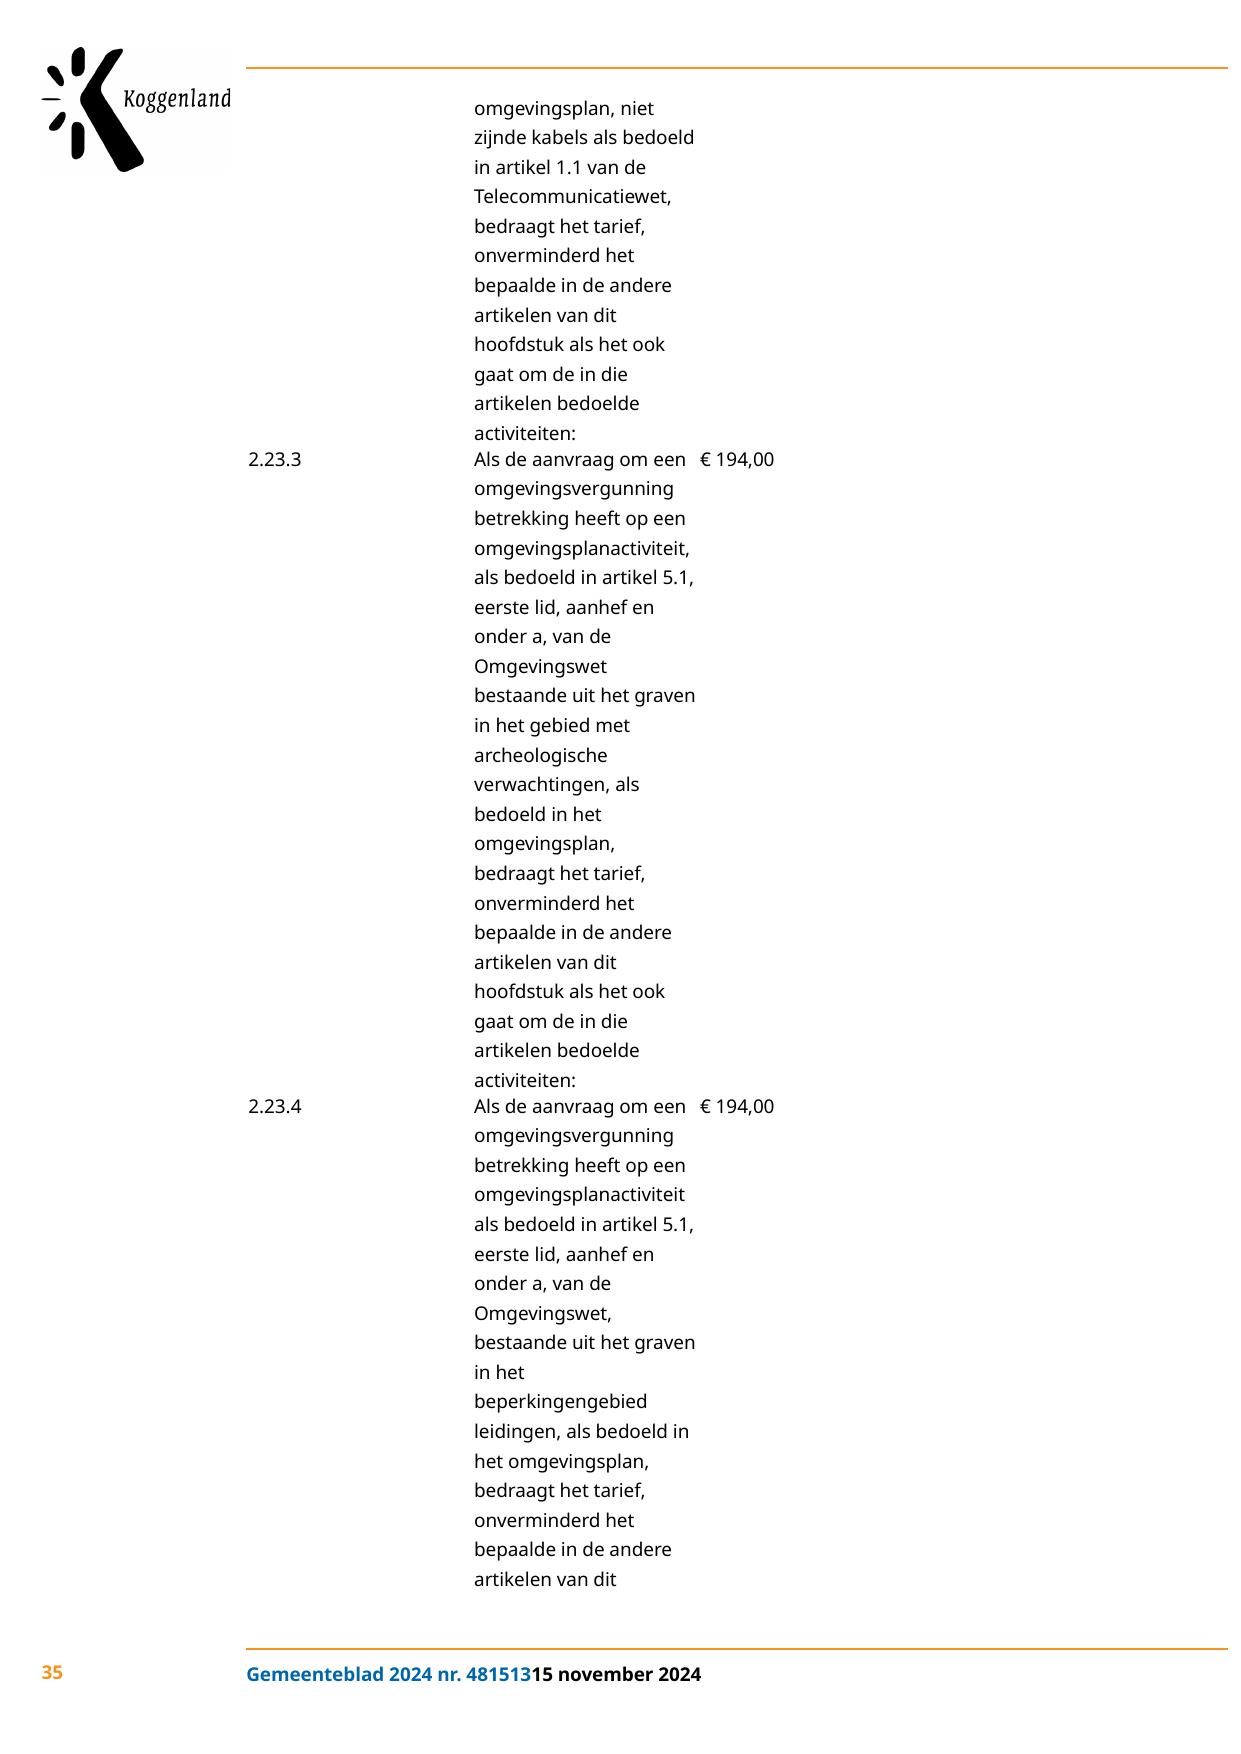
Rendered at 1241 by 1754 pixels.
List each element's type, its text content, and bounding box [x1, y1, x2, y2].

table_cell [700, 95, 926, 446]
table_cell 2.23.4 [248, 1093, 474, 1592]
table_cell omgevingsplan, niet zijnde kabels als bedoeld in artikel 1.1 van de Telecommunicatiewet, bedraagt het tarief, onverminderd het bepaalde in de andere artikelen van dit hoofdstuk als het ook gaat om de in die artikelen bedoelde activiteiten: [474, 95, 700, 446]
table_cell € 194,00 [700, 1093, 926, 1592]
table_cell Als de aanvraag om een omgevingsvergunning betrekking heeft op een omgevingsplanactiviteit, als bedoeld in artikel 5.1, eerste lid, aanhef en onder a, van de Omgevingswet bestaande uit het graven in het gebied met archeologische verwachtingen, als bedoeld in het omgevingsplan, bedraagt het tarief, onverminderd het bepaalde in de andere artikelen van dit hoofdstuk als het ook gaat om de in die artikelen bedoelde activiteiten: [474, 446, 700, 1093]
table_cell 2.23.3 [248, 446, 474, 1093]
table_cell Als de aanvraag om een omgevingsvergunning betrekking heeft op een omgevingsplanactiviteit als bedoeld in artikel 5.1, eerste lid, aanhef en onder a, van de Omgevingswet, bestaande uit het graven in het beperkingengebied leidingen, als bedoeld in het omgevingsplan, bedraagt het tarief, onverminderd het bepaalde in de andere artikelen van dit [474, 1093, 700, 1592]
table_cell [926, 1093, 1152, 1592]
table_cell [926, 446, 1152, 1093]
table_cell € 194,00 [700, 446, 926, 1093]
picture [41, 47, 231, 172]
table_cell [926, 95, 1152, 446]
table_cell [248, 95, 474, 446]
